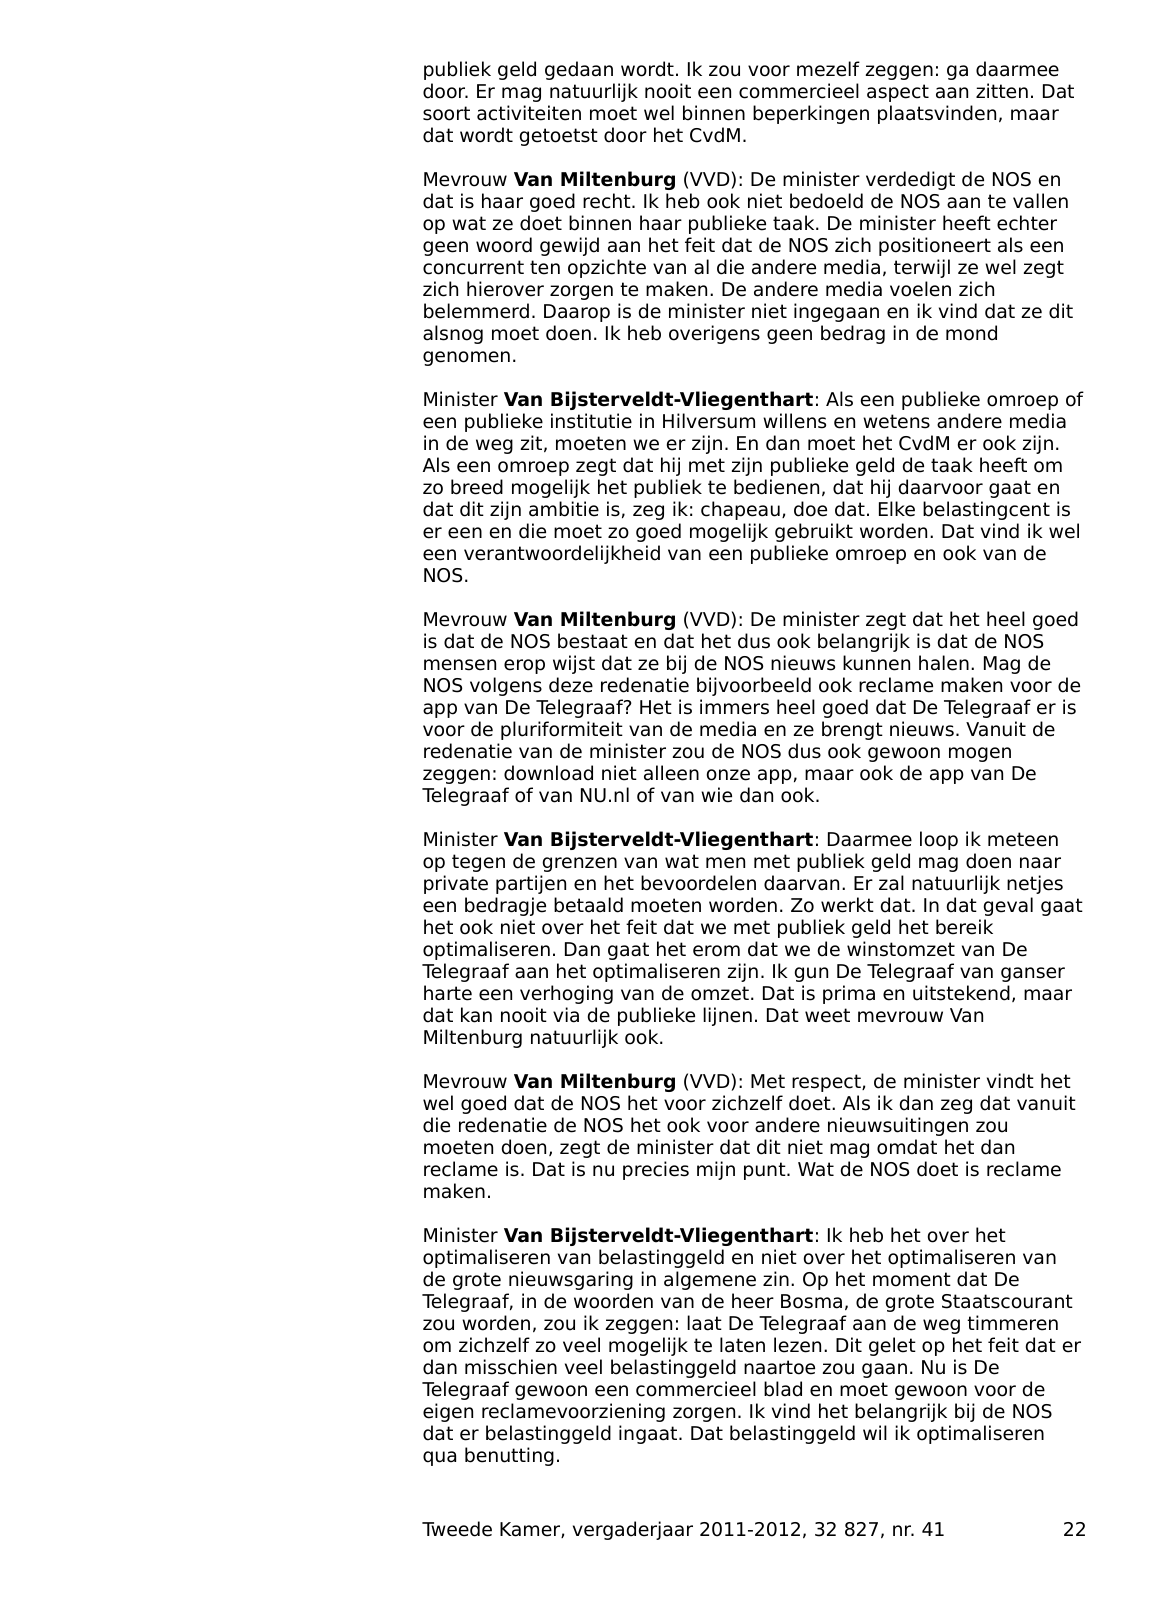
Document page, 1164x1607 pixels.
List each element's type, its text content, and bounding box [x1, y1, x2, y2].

text Minister Van Bijsterveldt-Vliegenthart: Als een publieke omroep of een publieke institutie in Hilversum willens en wetens andere media in de weg zit, moeten we er zijn. En dan moet het CvdM er ook zijn. Als een omroep zegt dat hij met zijn publieke geld de taak heeft om zo breed mogelijk het publiek te bedienen, dat hij daarvoor gaat en dat dit zijn ambitie is, zeg ik: chapeau, doe dat. Elke belastingcent is er een en die moet zo goed mogelijk gebruikt worden. Dat vind ik wel een verantwoordelijkheid van een publieke omroep en ook van de NOS. [422, 389, 1087, 587]
text Mevrouw Van Miltenburg (VVD): De minister verdedigt de NOS en dat is haar goed recht. Ik heb ook niet bedoeld de NOS aan te vallen op wat ze doet binnen haar publieke taak. De minister heeft echter geen woord gewijd aan het feit dat de NOS zich positioneert als een concurrent ten opzichte van al die andere media, terwijl ze wel zegt zich hierover zorgen te maken. De andere media voelen zich belemmerd. Daarop is de minister niet ingegaan en ik vind dat ze dit alsnog moet doen. Ik heb overigens geen bedrag in de mond genomen. [422, 169, 1087, 367]
text publiek geld gedaan wordt. Ik zou voor mezelf zeggen: ga daarmee door. Er mag natuurlijk nooit een commercieel aspect aan zitten. Dat soort activiteiten moet wel binnen beperkingen plaatsvinden, maar dat wordt getoetst door het CvdM. [422, 59, 1087, 147]
text Minister Van Bijsterveldt-Vliegenthart: Ik heb het over het optimaliseren van belastinggeld en niet over het optimaliseren van de grote nieuwsgaring in algemene zin. Op het moment dat De Telegraaf, in de woorden van de heer Bosma, de grote Staatscourant zou worden, zou ik zeggen: laat De Telegraaf aan de weg timmeren om zichzelf zo veel mogelijk te laten lezen. Dit gelet op het feit dat er dan misschien veel belastinggeld naartoe zou gaan. Nu is De Telegraaf gewoon een commercieel blad en moet gewoon voor de eigen reclamevoorziening zorgen. Ik vind het belangrijk bij de NOS dat er belastinggeld ingaat. Dat belastinggeld wil ik optimaliseren qua benutting. [422, 1225, 1087, 1467]
text Mevrouw Van Miltenburg (VVD): De minister zegt dat het heel goed is dat de NOS bestaat en dat het dus ook belangrijk is dat de NOS mensen erop wijst dat ze bij de NOS nieuws kunnen halen. Mag de NOS volgens deze redenatie bijvoorbeeld ook reclame maken voor de app van De Telegraaf? Het is immers heel goed dat De Telegraaf er is voor de pluriformiteit van de media en ze brengt nieuws. Vanuit de redenatie van de minister zou de NOS dus ook gewoon mogen zeggen: download niet alleen onze app, maar ook de app van De Telegraaf of van NU.nl of van wie dan ook. [422, 609, 1087, 807]
text Mevrouw Van Miltenburg (VVD): Met respect, de minister vindt het wel goed dat de NOS het voor zichzelf doet. Als ik dan zeg dat vanuit die redenatie de NOS het ook voor andere nieuwsuitingen zou moeten doen, zegt de minister dat dit niet mag omdat het dan reclame is. Dat is nu precies mijn punt. Wat de NOS doet is reclame maken. [422, 1071, 1087, 1203]
text Minister Van Bijsterveldt-Vliegenthart: Daarmee loop ik meteen op tegen de grenzen van wat men met publiek geld mag doen naar private partijen en het bevoordelen daarvan. Er zal natuurlijk netjes een bedragje betaald moeten worden. Zo werkt dat. In dat geval gaat het ook niet over het feit dat we met publiek geld het bereik optimaliseren. Dan gaat het erom dat we de winstomzet van De Telegraaf aan het optimaliseren zijn. Ik gun De Telegraaf van ganser harte een verhoging van de omzet. Dat is prima en uitstekend, maar dat kan nooit via de publieke lijnen. Dat weet mevrouw Van Miltenburg natuurlijk ook. [422, 829, 1087, 1049]
